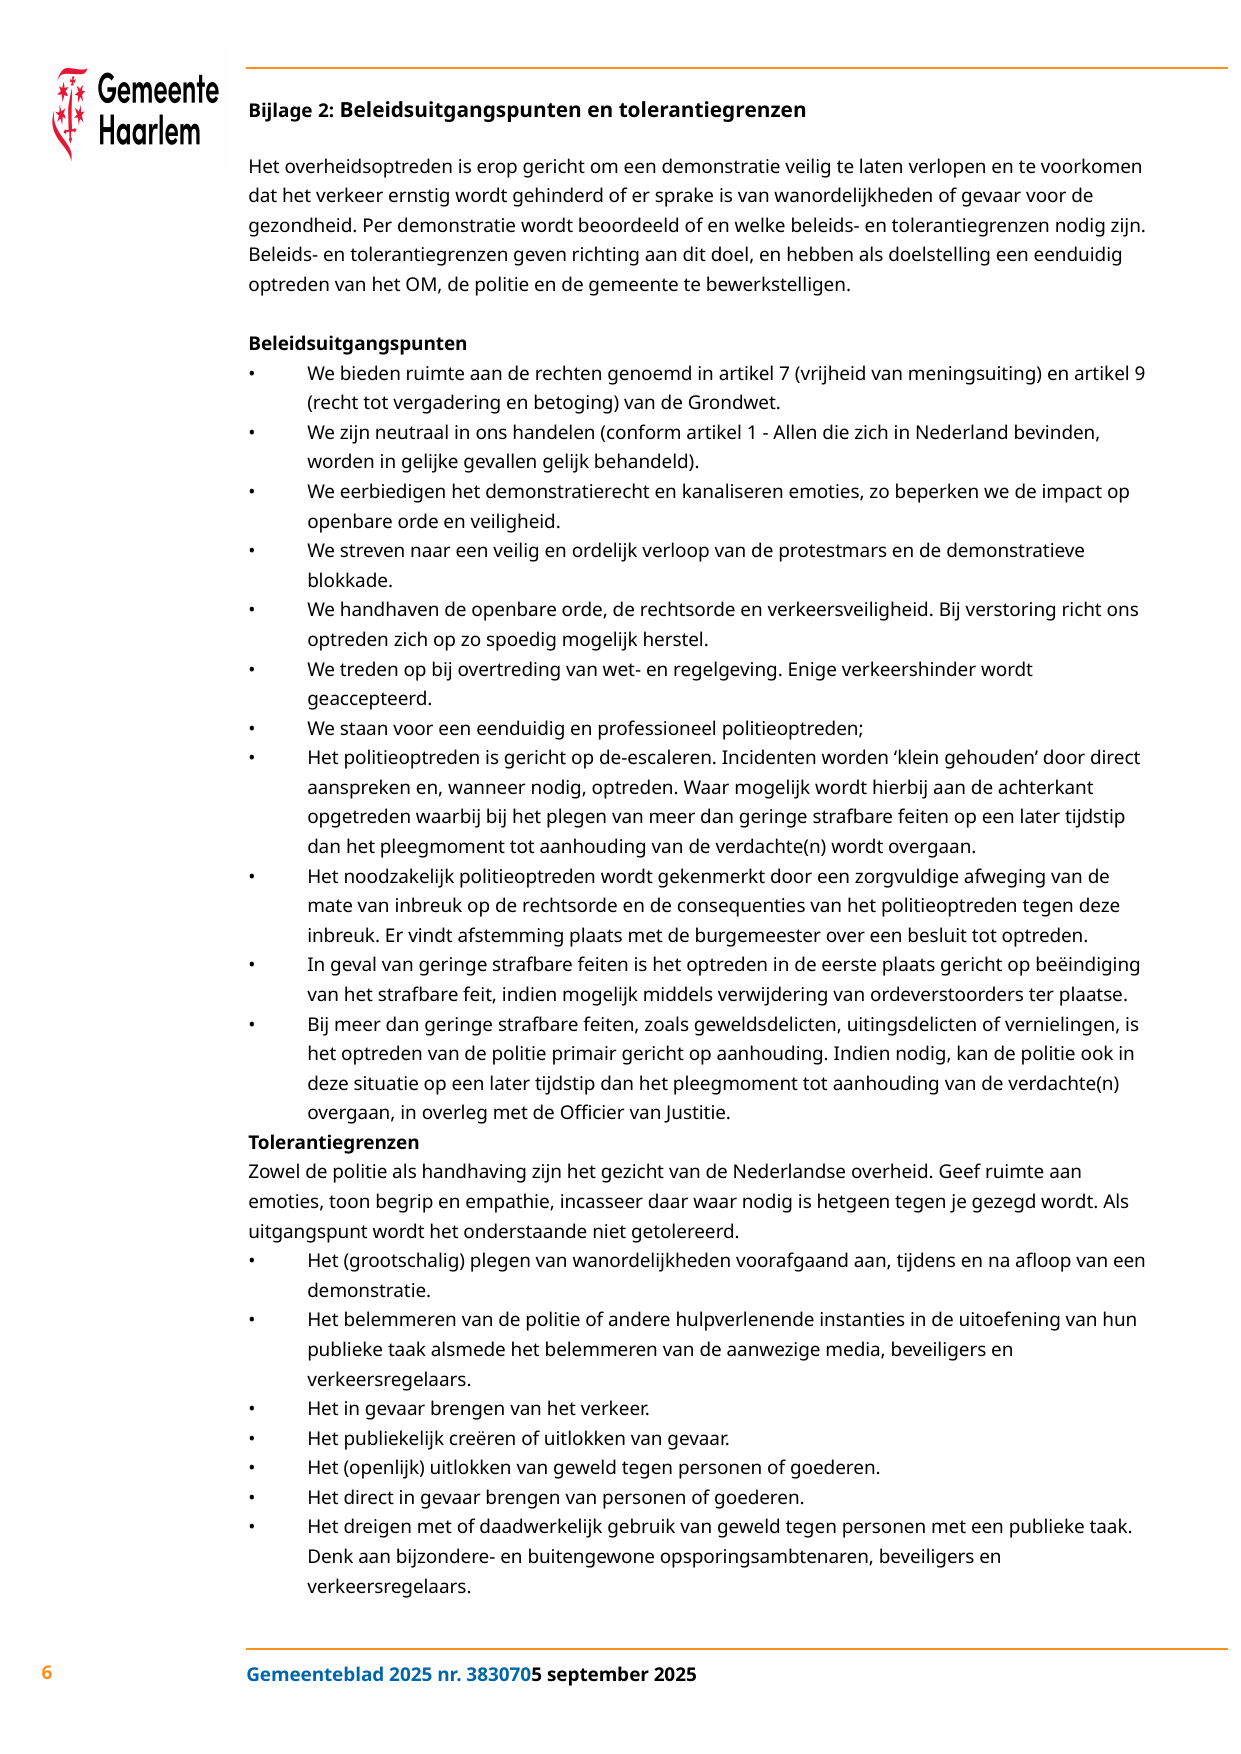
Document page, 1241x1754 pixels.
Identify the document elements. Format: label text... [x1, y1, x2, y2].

text Tolerantiegrenzen [248, 1129, 1152, 1155]
text Bijlage 2: Beleidsuitgangspunten en tolerantiegrenzen [248, 95, 1152, 123]
list Het (grootschalig) plegen van wanordelijkheden voorafgaand aan, tijdens en na afloop van een demonstratie. [248, 1247, 1152, 1303]
list Het politieoptreden is gericht op de-escaleren. Incidenten worden ‘klein gehouden’ door direct aanspreken en, wanneer nodig, optreden. Waar mogelijk wordt hierbij aan de achterkant opgetreden waarbij bij het plegen van meer dan geringe strafbare feiten op een later tijdstip dan het pleegmoment tot aanhouding van de verdachte(n) wordt overgaan. [248, 744, 1152, 859]
list Bij meer dan geringe strafbare feiten, zoals geweldsdelicten, uitingsdelicten of vernielingen, is het optreden van de politie primair gericht op aanhouding. Indien nodig, kan de politie ook in deze situatie op een later tijdstip dan het pleegmoment tot aanhouding van de verdachte(n) overgaan, in overleg met de Officier van Justitie. [248, 1011, 1152, 1125]
list Het in gevaar brengen van het verkeer. [248, 1395, 1152, 1421]
list Het publiekelijk creëren of uitlokken van gevaar. [248, 1425, 1152, 1451]
list Het direct in gevaar brengen van personen of goederen. [248, 1484, 1152, 1510]
list Het dreigen met of daadwerkelijk gebruik van geweld tegen personen met een publieke taak. Denk aan bijzondere- en buitengewone opsporingsambtenaren, beveiligers en verkeersregelaars. [248, 1514, 1152, 1599]
list We eerbiedigen het demonstratierecht en kanaliseren emoties, zo beperken we de impact op openbare orde en veiligheid. [248, 478, 1152, 534]
text Beleidsuitgangspunten [248, 330, 1152, 356]
list We bieden ruimte aan de rechten genoemd in artikel 7 (vrijheid van meningsuiting) en artikel 9 (recht tot vergadering en betoging) van de Grondwet. [248, 360, 1152, 415]
list Het noodzakelijk politieoptreden wordt gekenmerkt door een zorgvuldige afweging van de mate van inbreuk op de rechtsorde en de consequenties van het politieoptreden tegen deze inbreuk. Er vindt afstemming plaats met de burgemeester over een besluit tot optreden. [248, 863, 1152, 948]
list We handhaven de openbare orde, de rechtsorde en verkeersveiligheid. Bij verstoring richt ons optreden zich op zo spoedig mogelijk herstel. [248, 597, 1152, 652]
list We zijn neutraal in ons handelen (conform artikel 1 - Allen die zich in Nederland bevinden, worden in gelijke gevallen gelijk behandeld). [248, 419, 1152, 474]
text Zowel de politie als handhaving zijn het gezicht van de Nederlandse overheid. Geef ruimte aan emoties, toon begrip en empathie, incasseer daar waar nodig is hetgeen tegen je gezegd wordt. Als uitgangspunt wordt het onderstaande niet getolereerd. [248, 1159, 1152, 1244]
list We treden op bij overtreding van wet- en regelgeving. Enige verkeershinder wordt geaccepteerd. [248, 656, 1152, 711]
list Het (openlijk) uitlokken van geweld tegen personen of goederen. [248, 1454, 1152, 1480]
picture [41, 47, 231, 172]
list Het belemmeren van de politie of andere hulpverlenende instanties in de uitoefening van hun publieke taak alsmede het belemmeren van de aanwezige media, beveiligers en verkeersregelaars. [248, 1307, 1152, 1392]
text Het overheidsoptreden is erop gericht om een demonstratie veilig te laten verlopen en te voorkomen dat het verkeer ernstig wordt gehinderd of er sprake is van wanordelijkheden of gevaar voor de gezondheid. Per demonstratie wordt beoordeeld of en welke beleids- en tolerantiegrenzen nodig zijn. Beleids- en tolerantiegrenzen geven richting aan dit doel, en hebben als doelstelling een eenduidig optreden van het OM, de politie en de gemeente te bewerkstelligen. [248, 153, 1152, 297]
list In geval van geringe strafbare feiten is het optreden in de eerste plaats gericht op beëindiging van het strafbare feit, indien mogelijk middels verwijdering van ordeverstoorders ter plaatse. [248, 952, 1152, 1007]
list We staan voor een eenduidig en professioneel politieoptreden; [248, 715, 1152, 741]
list We streven naar een veilig en ordelijk verloop van de protestmars en de demonstratieve blokkade. [248, 537, 1152, 593]
